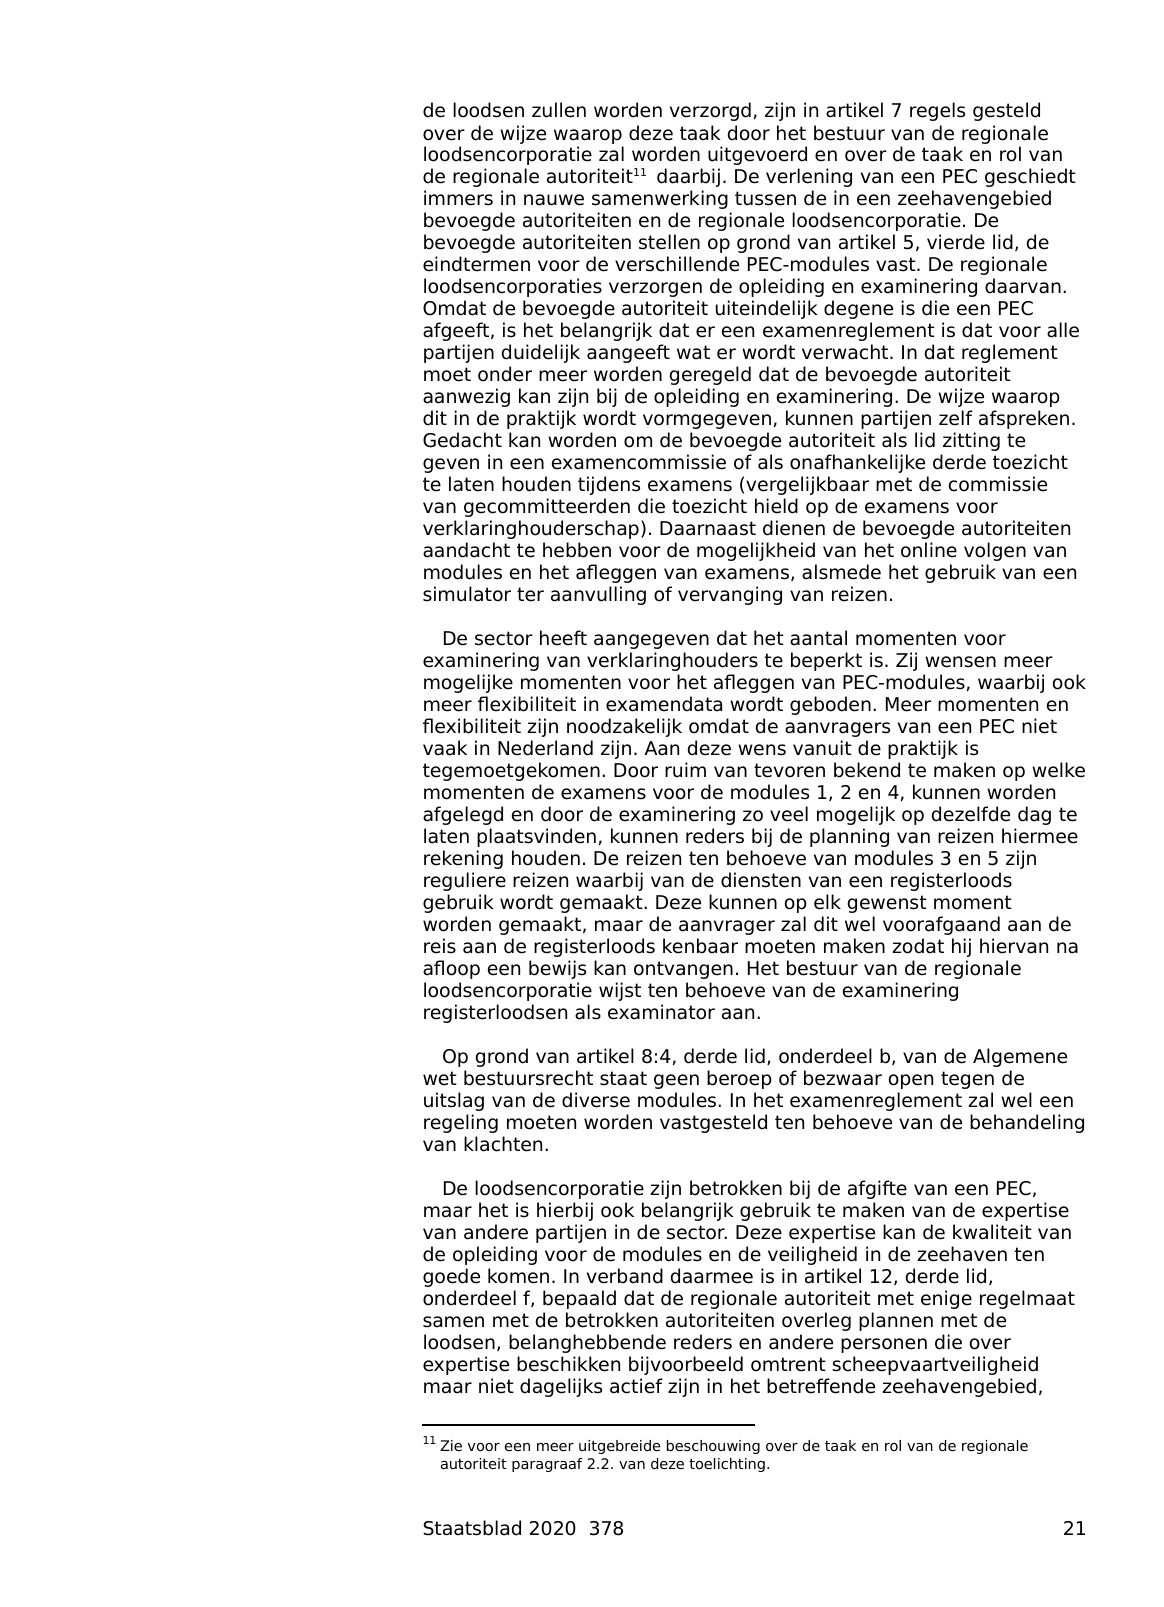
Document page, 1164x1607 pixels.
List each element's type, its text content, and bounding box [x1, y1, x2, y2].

text de loodsen zullen worden verzorgd, zijn in artikel 7 regels gesteld over de wijze waarop deze taak door het bestuur van de regionale loodsencorporatie zal worden uitgevoerd en over de taak en rol van de regionale autoriteit daarbij. De verlening van een PEC geschiedt immers in nauwe samenwerking tussen de in een zeehavengebied bevoegde autoriteiten en de regionale loodsencorporatie. De bevoegde autoriteiten stellen op grond van artikel 5, vierde lid, de eindtermen voor de verschillende PEC-modules vast. De regionale loodsencorporaties verzorgen de opleiding en examinering daarvan. Omdat de bevoegde autoriteit uiteindelijk degene is die een PEC afgeeft, is het belangrijk dat er een examenreglement is dat voor alle partijen duidelijk aangeeft wat er wordt verwacht. In dat reglement moet onder meer worden geregeld dat de bevoegde autoriteit aanwezig kan zijn bij de opleiding en examinering. De wijze waarop dit in de praktijk wordt vormgegeven, kunnen partijen zelf afspreken. Gedacht kan worden om de bevoegde autoriteit als lid zitting te geven in een examencommissie of als onafhankelijke derde toezicht te laten houden tijdens examens (vergelijkbaar met de commissie van gecommitteerden die toezicht hield op de examens voor verklaringhouderschap). Daarnaast dienen de bevoegde autoriteiten aandacht te hebben voor de mogelijkheid van het online volgen van modules en het afleggen van examens, alsmede het gebruik van een simulator ter aanvulling of vervanging van reizen. [422, 100, 1087, 606]
text De loodsencorporatie zijn betrokken bij de afgifte van een PEC, maar het is hierbij ook belangrijk gebruik te maken van de expertise van andere partijen in de sector. Deze expertise kan de kwaliteit van de opleiding voor de modules en de veiligheid in de zeehaven ten goede komen. In verband daarmee is in artikel 12, derde lid, onderdeel f, bepaald dat de regionale autoriteit met enige regelmaat samen met de betrokken autoriteiten overleg plannen met de loodsen, belanghebbende reders en andere personen die over expertise beschikken bijvoorbeeld omtrent scheepvaartveiligheid maar niet dagelijks actief zijn in het betreffende zeehavengebied, [422, 1178, 1087, 1398]
text De sector heeft aangegeven dat het aantal momenten voor examinering van verklaringhouders te beperkt is. Zij wensen meer mogelijke momenten voor het afleggen van PEC-modules, waarbij ook meer flexibiliteit in examendata wordt geboden. Meer momenten en flexibiliteit zijn noodzakelijk omdat de aanvragers van een PEC niet vaak in Nederland zijn. Aan deze wens vanuit de praktijk is tegemoetgekomen. Door ruim van tevoren bekend te maken op welke momenten de examens voor de modules 1, 2 en 4, kunnen worden afgelegd en door de examinering zo veel mogelijk op dezelfde dag te laten plaatsvinden, kunnen reders bij de planning van reizen hiermee rekening houden. De reizen ten behoeve van modules 3 en 5 zijn reguliere reizen waarbij van de diensten van een registerloods gebruik wordt gemaakt. Deze kunnen op elk gewenst moment worden gemaakt, maar de aanvrager zal dit wel voorafgaand aan de reis aan de registerloods kenbaar moeten maken zodat hij hiervan na afloop een bewijs kan ontvangen. Het bestuur van de regionale loodsencorporatie wijst ten behoeve van de examinering registerloodsen als examinator aan. [422, 628, 1087, 1024]
text Op grond van artikel 8:4, derde lid, onderdeel b, van de Algemene wet bestuursrecht staat geen beroep of bezwaar open tegen de uitslag van de diverse modules. In het examenreglement zal wel een regeling moeten worden vastgesteld ten behoeve van de behandeling van klachten. [422, 1046, 1087, 1156]
text Zie voor een meer uitgebreide beschouwing over de taak en rol van de regionale autoriteit paragraaf 2.2. van deze toelichting. [422, 1434, 1087, 1473]
